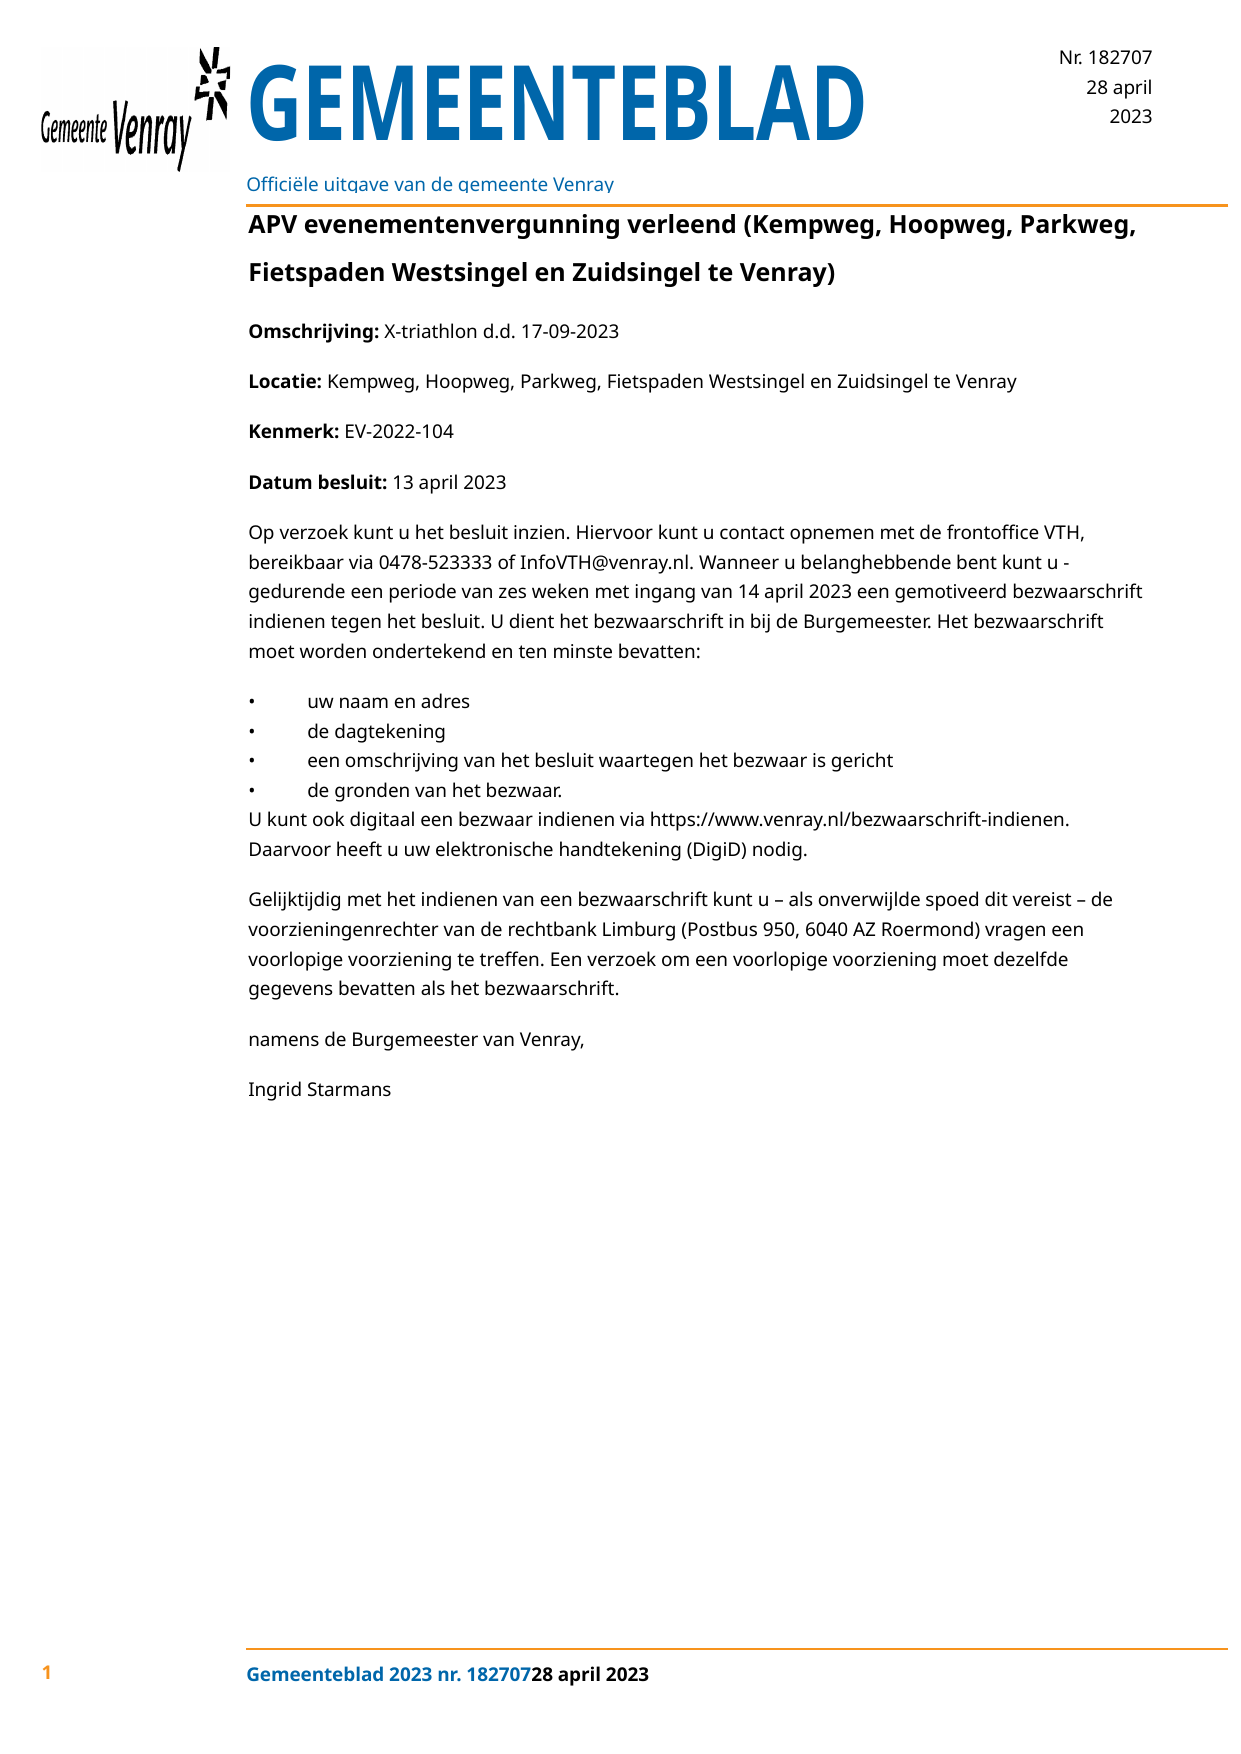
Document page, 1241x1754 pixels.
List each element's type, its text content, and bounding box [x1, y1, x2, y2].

picture [41, 47, 231, 172]
text namens de Burgemeester van Venray, [248, 1026, 1152, 1052]
text Datum besluit: 13 april 2023 [248, 469, 1152, 495]
text APV evenementenvergunning verleend (Kempweg, Hoopweg, Parkweg, Fietspaden Westsingel en Zuidsingel te Venray) [248, 207, 1152, 288]
text Op verzoek kunt u het besluit inzien. Hiervoor kunt u contact opnemen met de frontoffice VTH, bereikbaar via 0478-523333 of InfoVTH@venray.nl. Wanneer u belanghebbende bent kunt u - gedurende een periode van zes weken met ingang van 14 april 2023 een gemotiveerd bezwaarschrift indienen tegen het besluit. U dient het bezwaarschrift in bij de Burgemeester. Het bezwaarschrift moet worden ondertekend en ten minste bevatten: [248, 519, 1152, 664]
text Kenmerk: EV-2022-104 [248, 419, 1152, 444]
list de dagtekening [248, 718, 1152, 744]
list de gronden van het bezwaar. [248, 777, 1152, 803]
text Omschrijving: X-triathlon d.d. 17-09-2023 [248, 318, 1152, 344]
text U kunt ook digitaal een bezwaar indienen via https://www.venray.nl/bezwaarschrift-indienen. Daarvoor heeft u uw elektronische handtekening (DigiD) nodig. [248, 807, 1152, 862]
text Locatie: Kempweg, Hoopweg, Parkweg, Fietspaden Westsingel en Zuidsingel te Venray [248, 368, 1152, 394]
text Gelijktijdig met het indienen van een bezwaarschrift kunt u – als onverwijlde spoed dit vereist – de voorzieningenrechter van de rechtbank Limburg (Postbus 950, 6040 AZ Roermond) vragen een voorlopige voorziening te treffen. Een verzoek om een voorlopige voorziening moet dezelfde gegevens bevatten als het bezwaarschrift. [248, 887, 1152, 1001]
text Ingrid Starmans [248, 1076, 1152, 1102]
list een omschrijving van het besluit waartegen het bezwaar is gericht [248, 747, 1152, 773]
list uw naam en adres [248, 688, 1152, 714]
